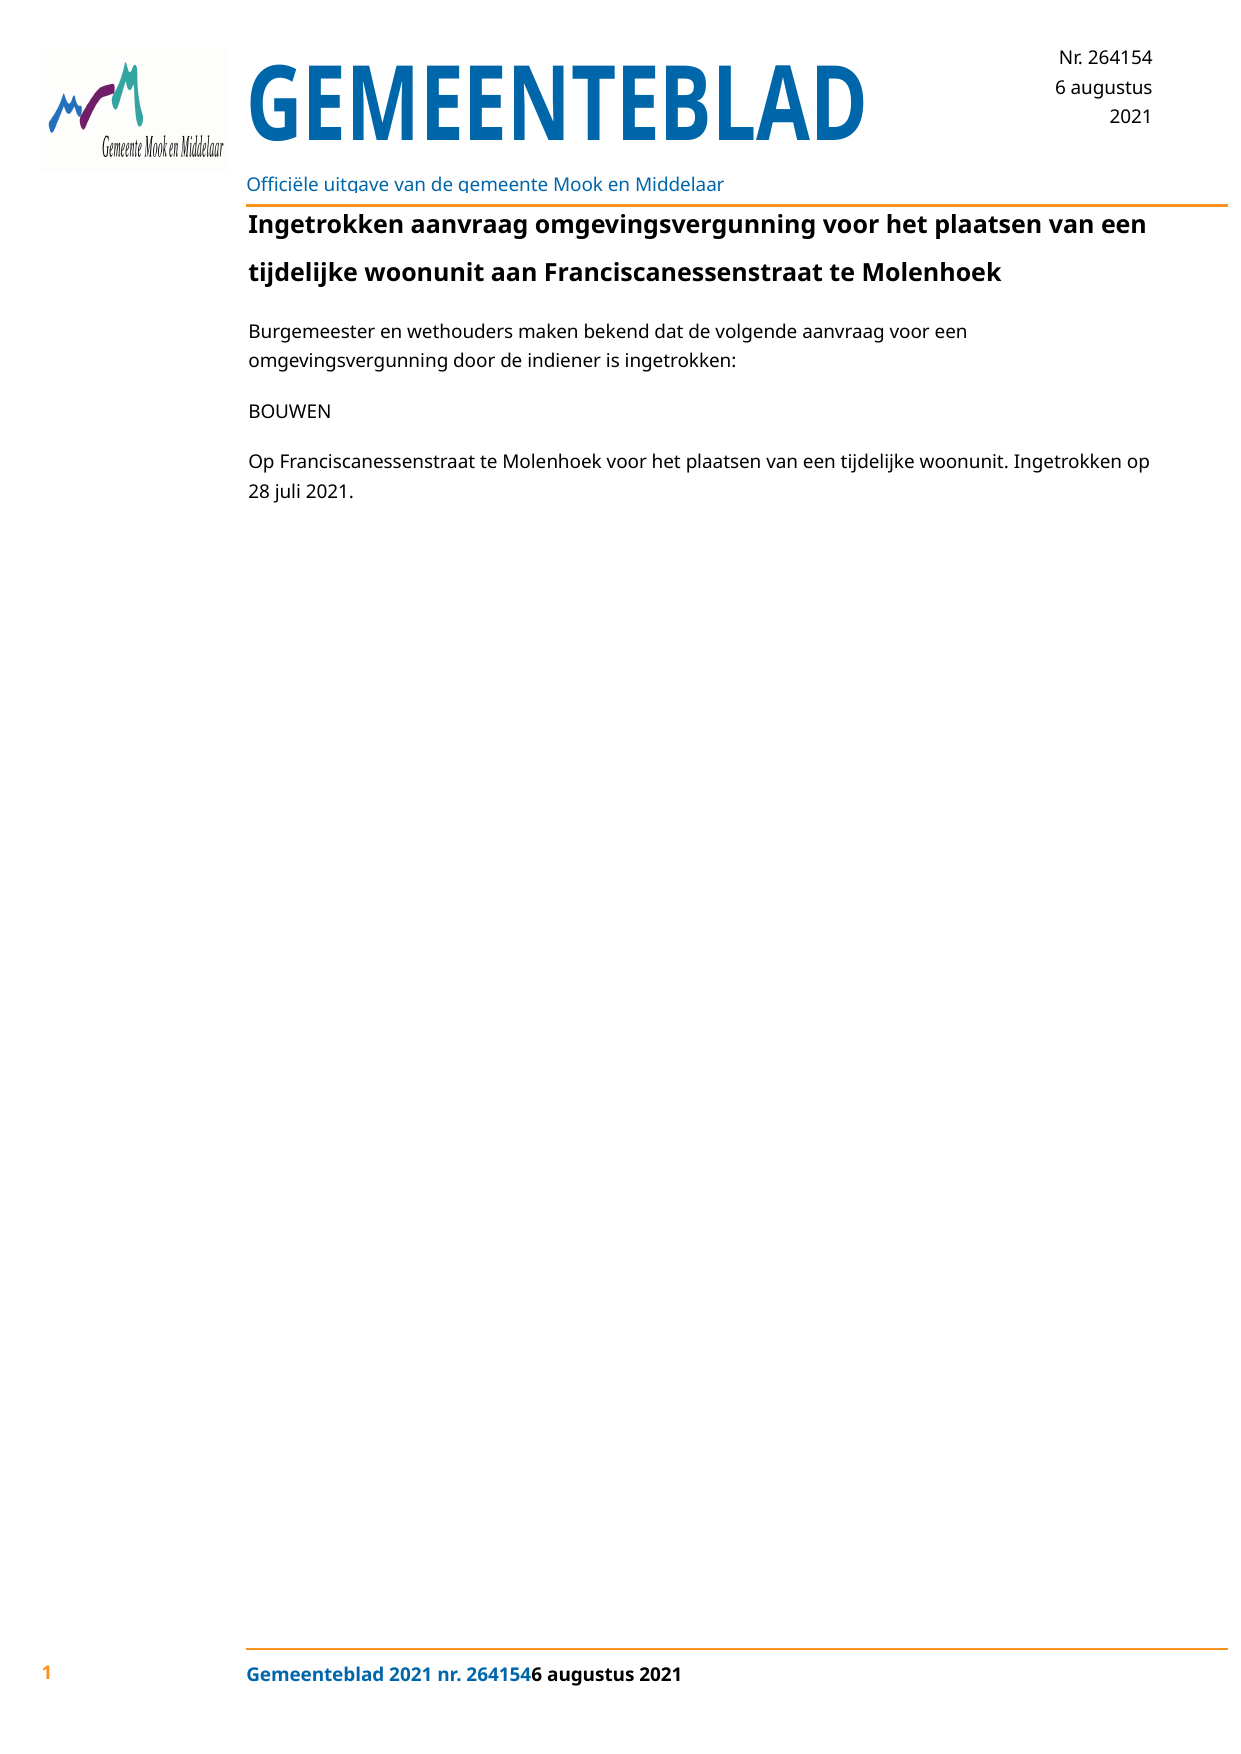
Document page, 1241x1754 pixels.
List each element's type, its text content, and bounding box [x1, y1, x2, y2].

text Ingetrokken aanvraag omgevingsvergunning voor het plaatsen van een tijdelijke woonunit aan Franciscanessenstraat te Molenhoek [248, 207, 1152, 288]
picture [41, 47, 231, 172]
text Op Franciscanessenstraat te Molenhoek voor het plaatsen van een tijdelijke woonunit. Ingetrokken op 28 juli 2021. [248, 448, 1152, 504]
text BOUWEN [248, 398, 1152, 424]
text Burgemeester en wethouders maken bekend dat de volgende aanvraag voor een omgevingsvergunning door de indiener is ingetrokken: [248, 318, 1152, 373]
